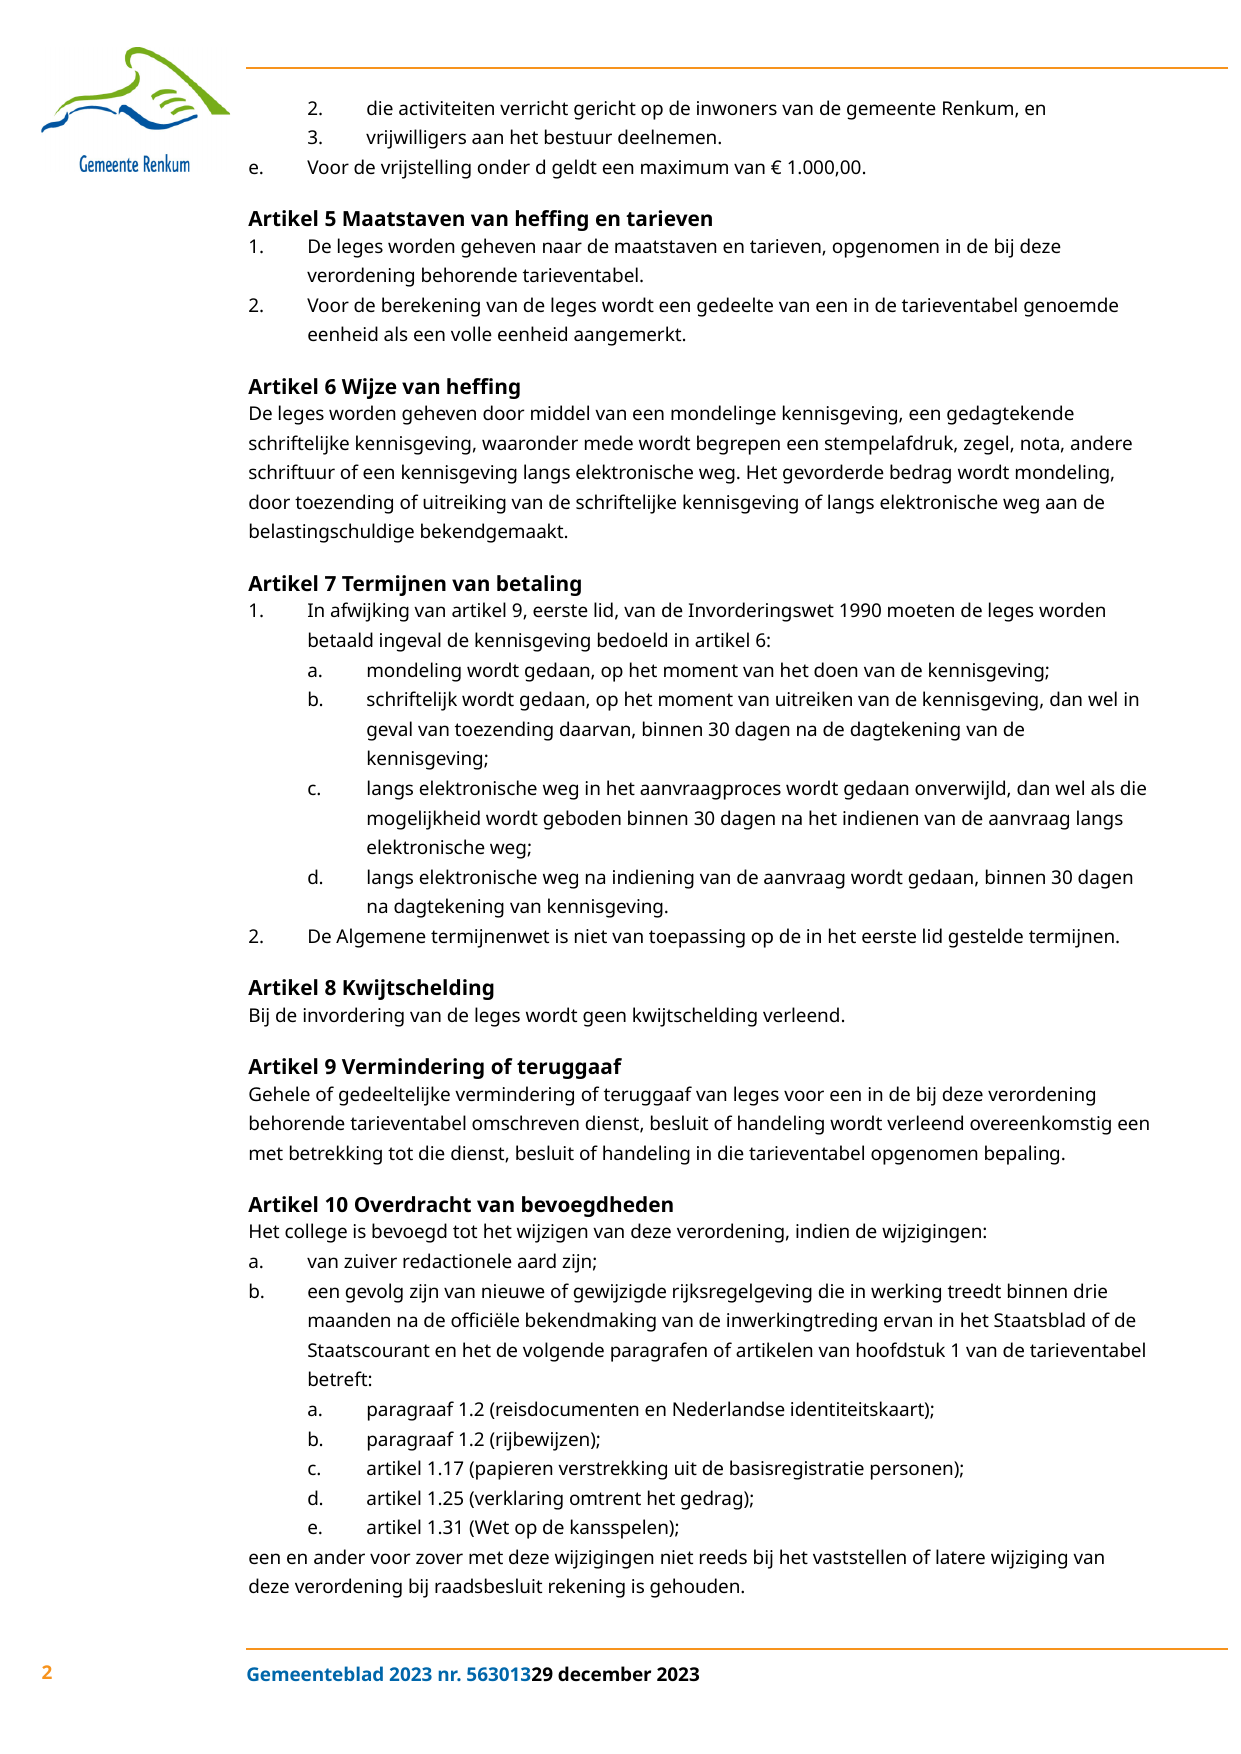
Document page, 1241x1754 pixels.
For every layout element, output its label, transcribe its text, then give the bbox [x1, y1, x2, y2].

text Artikel 7 Termijnen van betaling [248, 569, 1152, 598]
list De Algemene termijnenwet is niet van toepassing op de in het eerste lid gestelde termijnen. [248, 923, 1152, 949]
text Artikel 10 Overdracht van bevoegdheden [248, 1190, 1152, 1219]
list artikel 1.25 (verklaring omtrent het gedrag); [307, 1485, 1152, 1511]
list die activiteiten verricht gericht op de inwoners van de gemeente Renkum, en [307, 95, 1152, 121]
list In afwijking van artikel 9, eerste lid, van de Invorderingswet 1990 moeten de leges worden betaald ingeval de kennisgeving bedoeld in artikel 6: [248, 598, 1152, 653]
text Artikel 6 Wijze van heffing [248, 372, 1152, 400]
text Gehele of gedeeltelijke vermindering of teruggaaf van leges voor een in de bij deze verordening behorende tarieventabel omschreven dienst, besluit of handeling wordt verleend overeenkomstig een met betrekking tot die dienst, besluit of handeling in die tarieventabel opgenomen bepaling. [248, 1081, 1152, 1166]
list langs elektronische weg in het aanvraagproces wordt gedaan onverwijld, dan wel als die mogelijkheid wordt geboden binnen 30 dagen na het indienen van de aanvraag langs elektronische weg; [307, 775, 1152, 860]
text Artikel 9 Vermindering of teruggaaf [248, 1052, 1152, 1081]
list schriftelijk wordt gedaan, op het moment van uitreiken van de kennisgeving, dan wel in geval van toezending daarvan, binnen 30 dagen na de dagtekening van de kennisgeving; [307, 686, 1152, 771]
list Voor de vrijstelling onder d geldt een maximum van € 1.000,00. [248, 154, 1152, 180]
list paragraaf 1.2 (rijbewijzen); [307, 1426, 1152, 1452]
list artikel 1.17 (papieren verstrekking uit de basisregistratie personen); [307, 1455, 1152, 1481]
list vrijwilligers aan het bestuur deelnemen. [307, 124, 1152, 150]
list een gevolg zijn van nieuwe of gewijzigde rijksregelgeving die in werking treedt binnen drie maanden na de officiële bekendmaking van de inwerkingtreding ervan in het Staatsblad of de Staatscourant en het de volgende paragrafen of artikelen van hoofdstuk 1 van de tarieventabel betreft: [248, 1278, 1152, 1392]
list paragraaf 1.2 (reisdocumenten en Nederlandse identiteitskaart); [307, 1396, 1152, 1422]
list mondeling wordt gedaan, op het moment van het doen van de kennisgeving; [307, 657, 1152, 682]
list De leges worden geheven naar de maatstaven en tarieven, opgenomen in de bij deze verordening behorende tarieventabel. [248, 233, 1152, 288]
text Artikel 5 Maatstaven van heffing en tarieven [248, 204, 1152, 233]
list Voor de berekening van de leges wordt een gedeelte van een in de tarieventabel genoemde eenheid als een volle eenheid aangemerkt. [248, 292, 1152, 347]
text Bij de invordering van de leges wordt geen kwijtschelding verleend. [248, 1002, 1152, 1028]
text Het college is bevoegd tot het wijzigen van deze verordening, indien de wijzigingen: [248, 1219, 1152, 1244]
list langs elektronische weg na indiening van de aanvraag wordt gedaan, binnen 30 dagen na dagtekening van kennisgeving. [307, 864, 1152, 919]
picture [41, 47, 231, 172]
text Artikel 8 Kwijtschelding [248, 973, 1152, 1002]
text De leges worden geheven door middel van een mondelinge kennisgeving, een gedagtekende schriftelijke kennisgeving, waaronder mede wordt begrepen een stempelafdruk, zegel, nota, andere schriftuur of een kennisgeving langs elektronische weg. Het gevorderde bedrag wordt mondeling, door toezending of uitreiking van de schriftelijke kennisgeving of langs elektronische weg aan de belastingschuldige bekendgemaakt. [248, 400, 1152, 544]
list artikel 1.31 (Wet op de kansspelen); [307, 1514, 1152, 1540]
text een en ander voor zover met deze wijzigingen niet reeds bij het vaststellen of latere wijziging van deze verordening bij raadsbesluit rekening is gehouden. [248, 1544, 1152, 1599]
list van zuiver redactionele aard zijn; [248, 1248, 1152, 1274]
